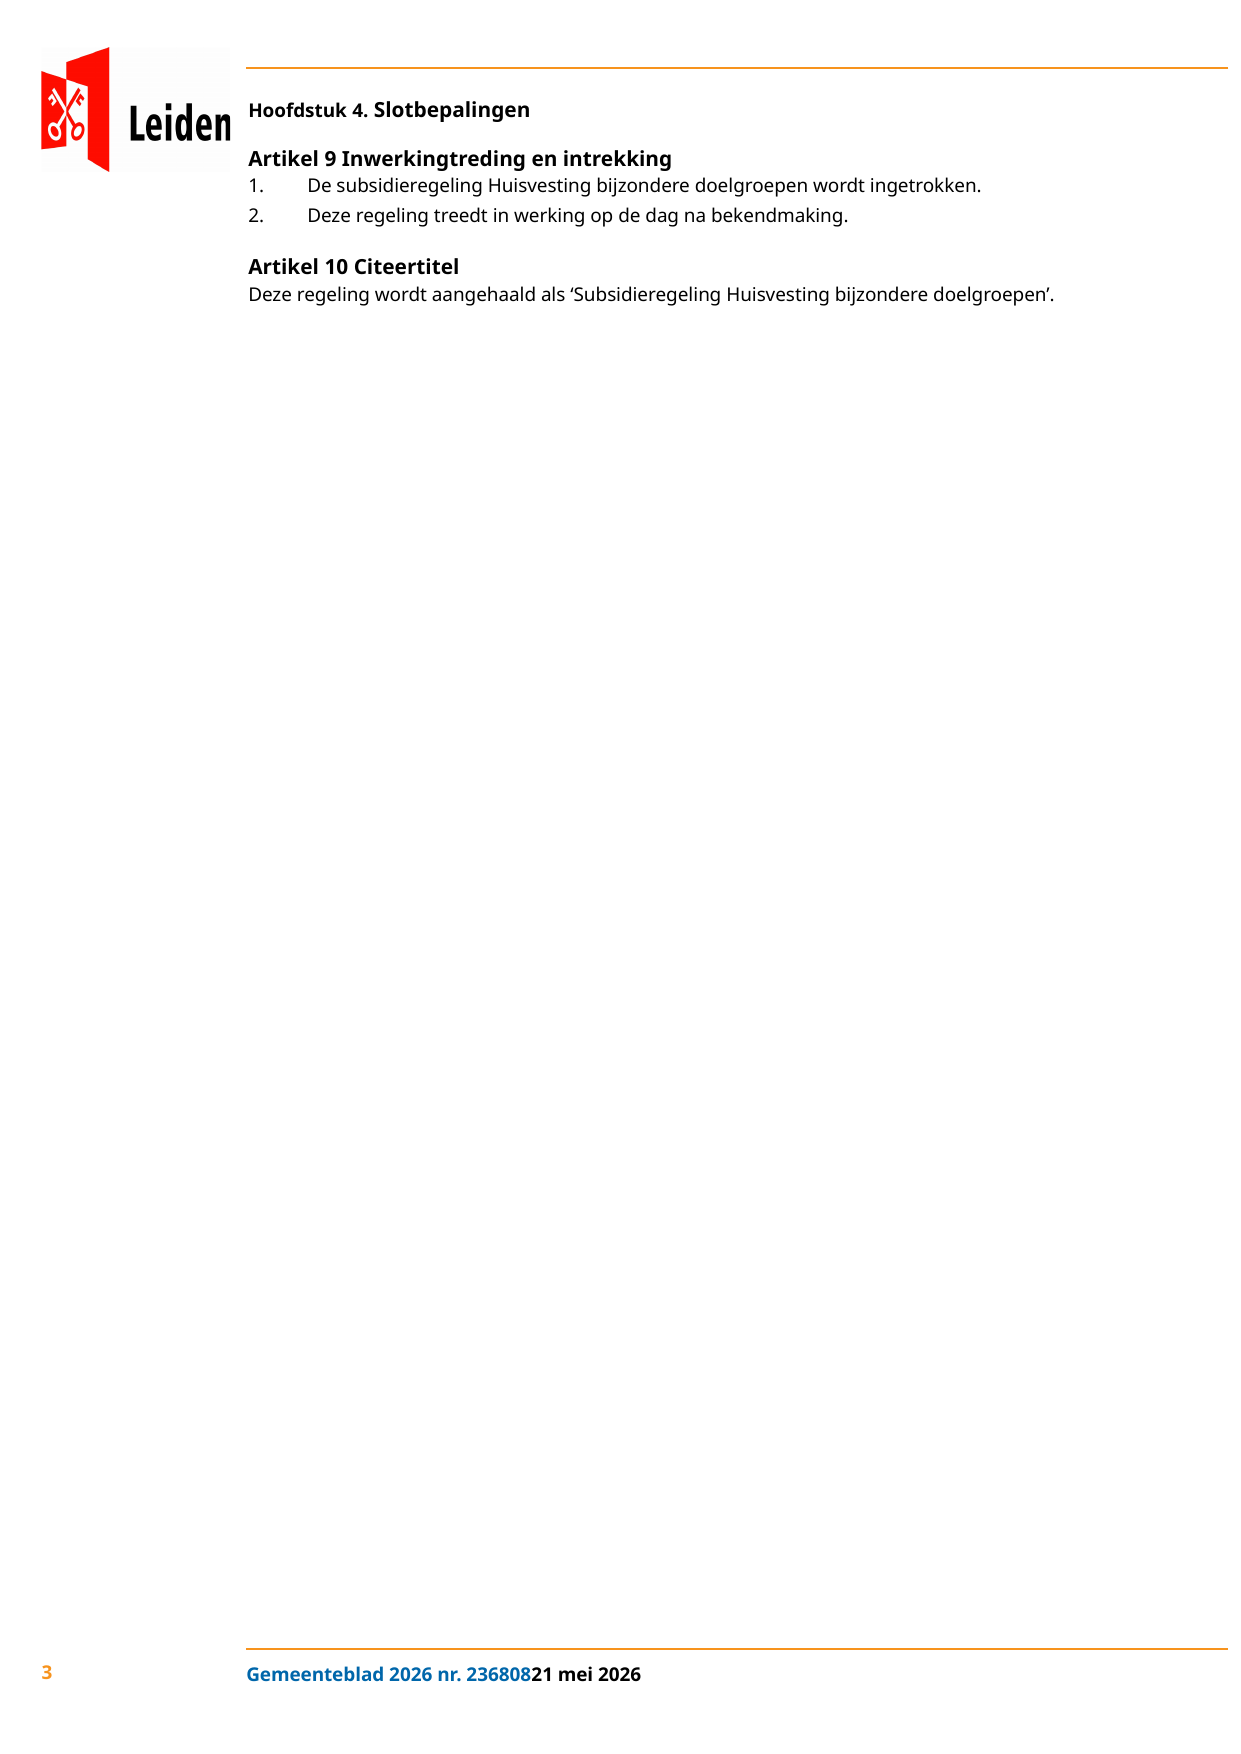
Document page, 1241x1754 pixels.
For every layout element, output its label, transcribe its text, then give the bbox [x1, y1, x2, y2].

list Deze regeling treedt in werking op de dag na bekendmaking. [248, 202, 1152, 228]
picture [41, 47, 231, 172]
text Hoofdstuk 4. Slotbepalingen [248, 95, 1152, 123]
text Deze regeling wordt aangehaald als ‘Subsidieregeling Huisvesting bijzondere doelgroepen’. [248, 281, 1152, 307]
text Artikel 9 Inwerkingtreding en intrekking [248, 144, 1152, 172]
list De subsidieregeling Huisvesting bijzondere doelgroepen wordt ingetrokken. [248, 172, 1152, 198]
text Artikel 10 Citeertitel [248, 252, 1152, 281]
